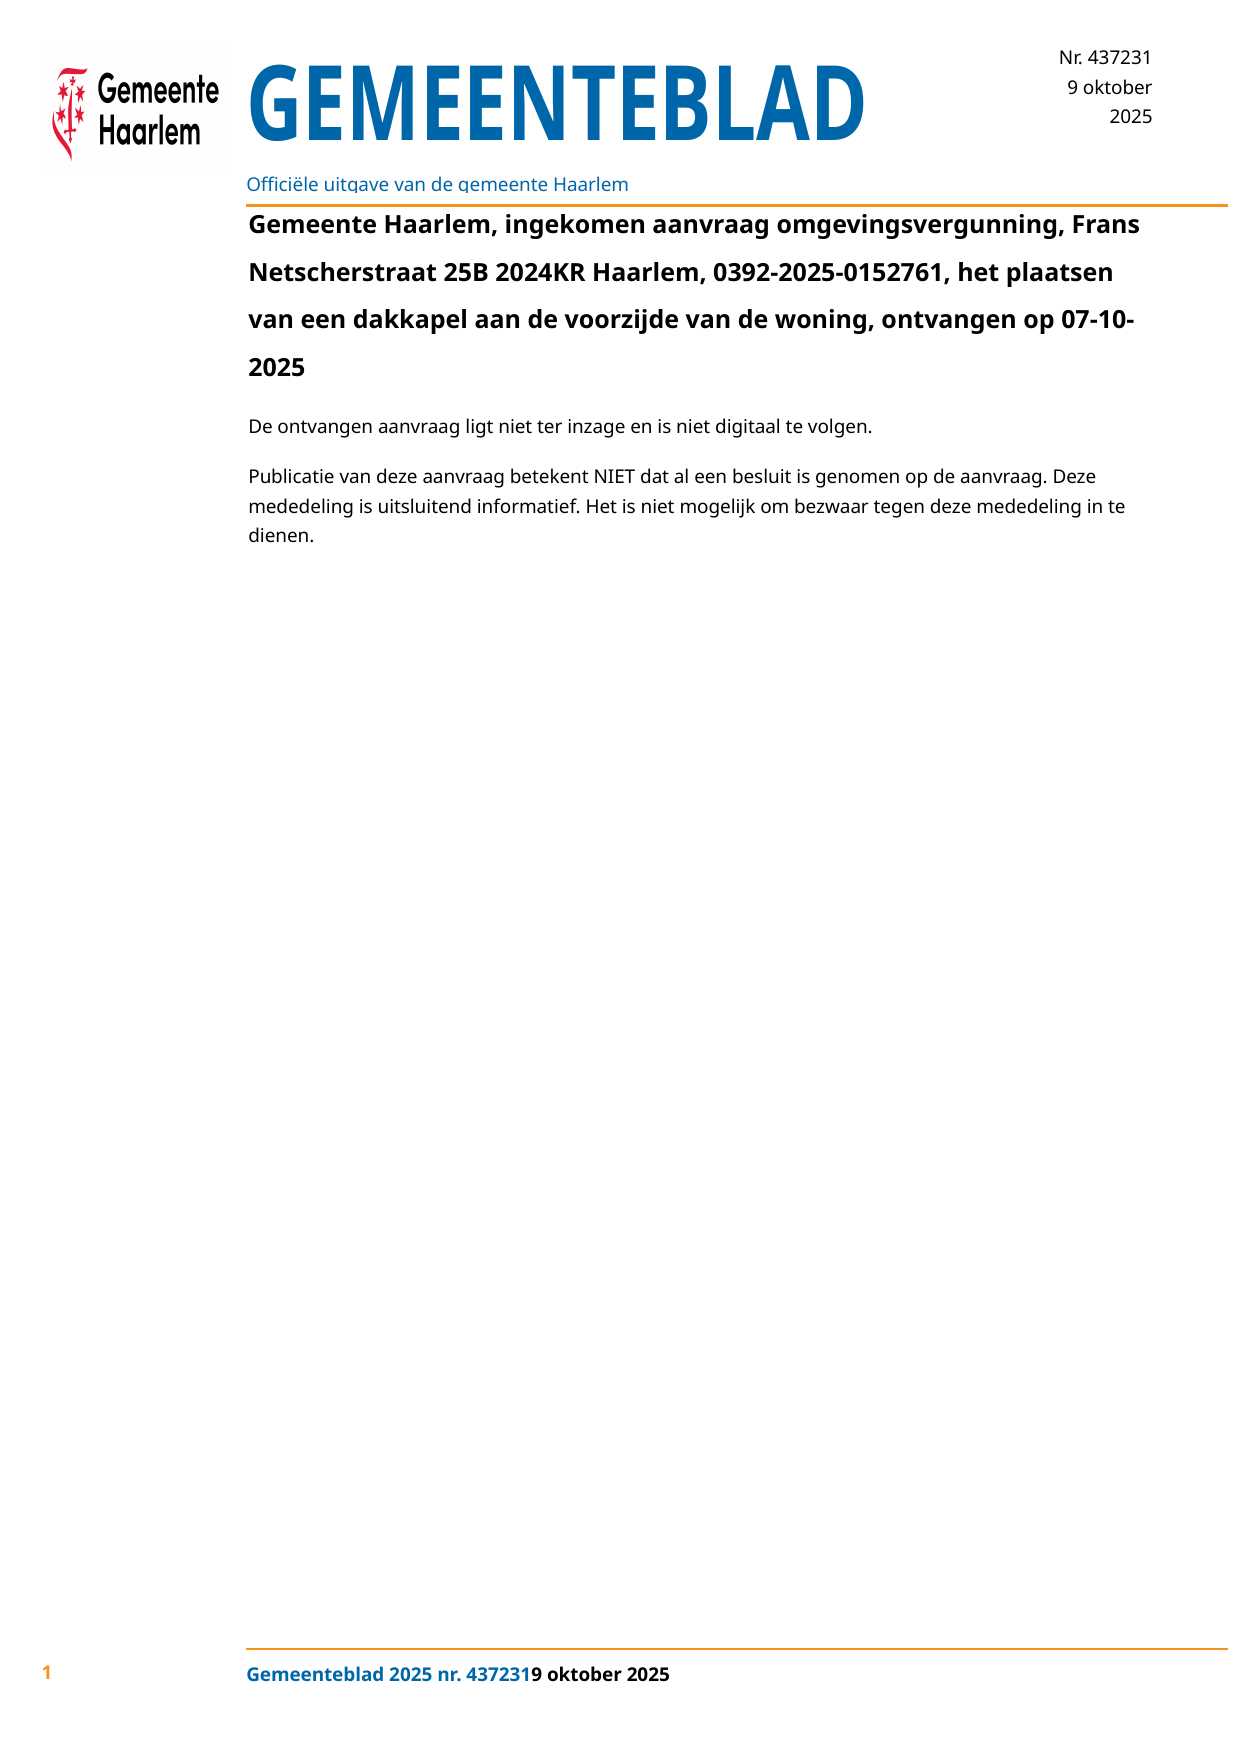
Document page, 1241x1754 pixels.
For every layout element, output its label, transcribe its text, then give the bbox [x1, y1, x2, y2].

text Gemeente Haarlem, ingekomen aanvraag omgevingsvergunning, Frans Netscherstraat 25B 2024KR Haarlem, 0392-2025-0152761, het plaatsen van een dakkapel aan de voorzijde van de woning, ontvangen op 07-10-2025 [248, 207, 1152, 384]
text De ontvangen aanvraag ligt niet ter inzage en is niet digitaal te volgen. [248, 413, 1152, 439]
text Publicatie van deze aanvraag betekent NIET dat al een besluit is genomen op de aanvraag. Deze mededeling is uitsluitend informatief. Het is niet mogelijk om bezwaar tegen deze mededeling in te dienen. [248, 463, 1152, 548]
picture [41, 47, 231, 172]
